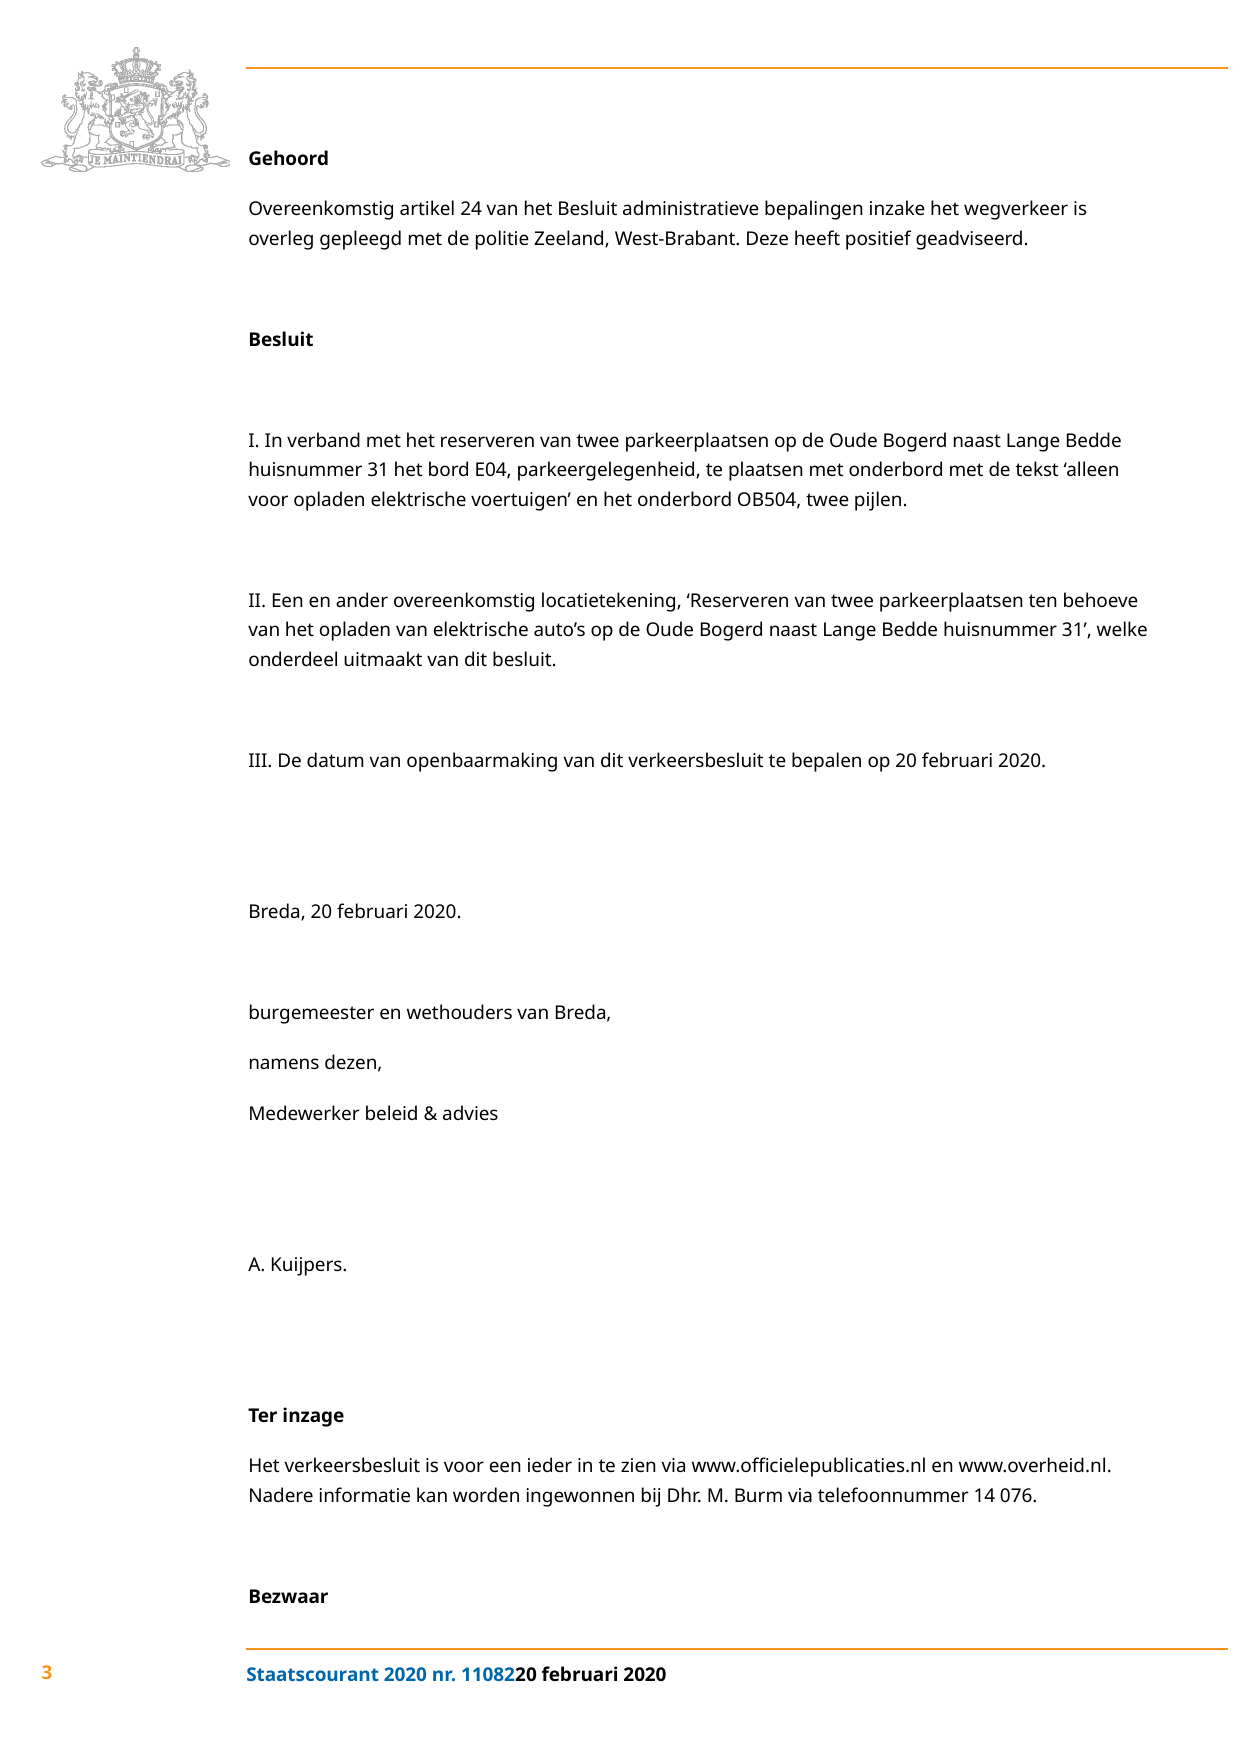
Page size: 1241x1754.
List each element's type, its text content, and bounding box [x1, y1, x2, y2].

text burgemeester en wethouders van Breda, [248, 999, 1152, 1025]
text Gehoord [248, 145, 1152, 171]
text A. Kuijpers. [248, 1251, 1152, 1277]
text II. Een en ander overeenkomstig locatietekening, ‘Reserveren van twee parkeerplaatsen ten behoeve van het opladen van elektrische auto’s op de Oude Bogerd naast Lange Bedde huisnummer 31’, welke onderdeel uitmaakt van dit besluit. [248, 587, 1152, 672]
text Medewerker beleid & advies [248, 1100, 1152, 1126]
text Ter inzage [248, 1402, 1152, 1428]
text Breda, 20 februari 2020. [248, 898, 1152, 924]
text Het verkeersbesluit is voor een ieder in te zien via www.officielepublicaties.nl en www.overheid.nl. Nadere informatie kan worden ingewonnen bij Dhr. M. Burm via telefoonnummer 14 076. [248, 1453, 1152, 1508]
text Besluit [248, 326, 1152, 352]
text I. In verband met het reserveren van twee parkeerplaatsen op de Oude Bogerd naast Lange Bedde huisnummer 31 het bord E04, parkeergelegenheid, te plaatsen met onderbord met de tekst ‘alleen voor opladen elektrische voertuigen’ en het onderbord OB504, twee pijlen. [248, 427, 1152, 512]
text Overeenkomstig artikel 24 van het Besluit administratieve bepalingen inzake het wegverkeer is overleg gepleegd met de politie Zeeland, West-Brabant. Deze heeft positief geadviseerd. [248, 196, 1152, 251]
picture [41, 47, 231, 172]
text namens dezen, [248, 1049, 1152, 1075]
text III. De datum van openbaarmaking van dit verkeersbesluit te bepalen op 20 februari 2020. [248, 747, 1152, 773]
text Bezwaar [248, 1583, 1152, 1609]
